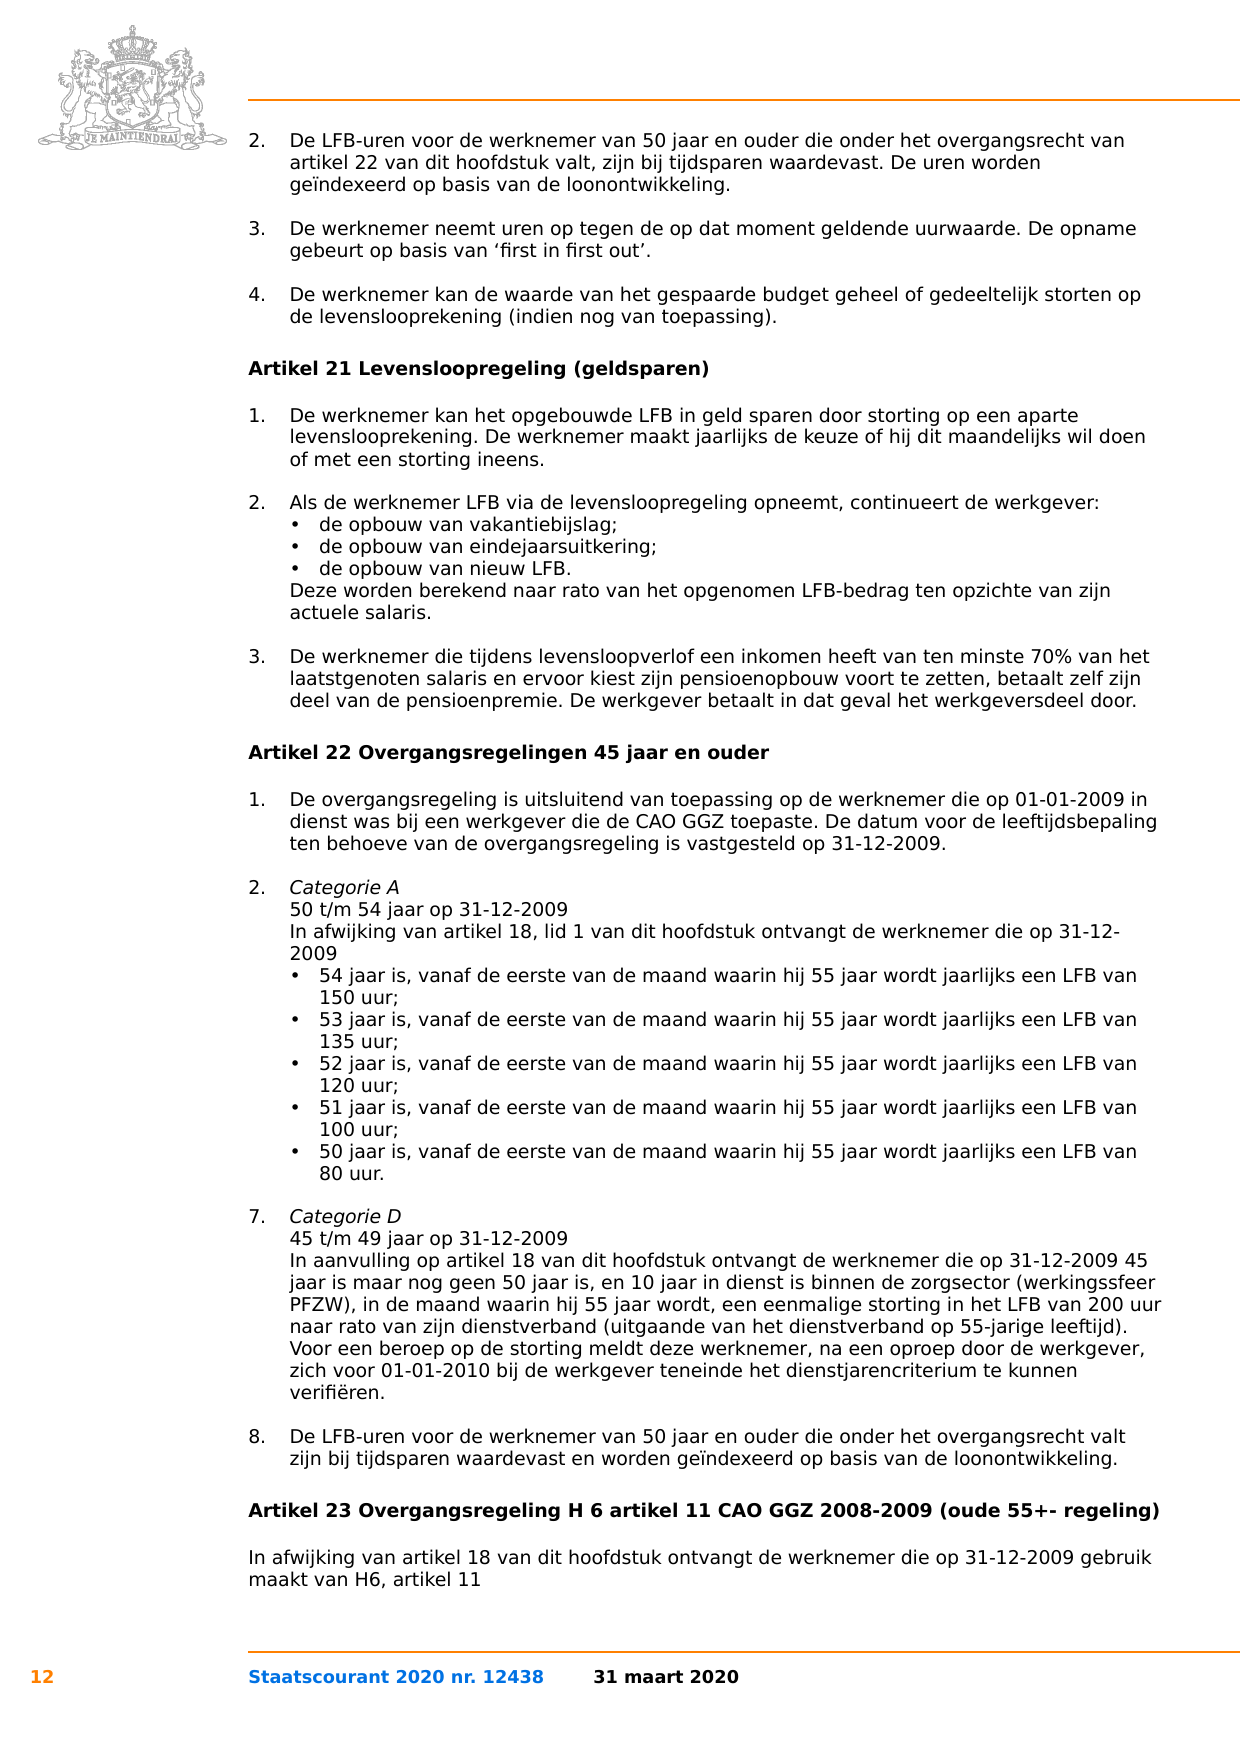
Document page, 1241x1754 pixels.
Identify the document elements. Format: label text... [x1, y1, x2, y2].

text Deze worden berekend naar rato van het opgenomen LFB-bedrag ten opzichte van zijn actuele salaris. [289, 580, 1163, 624]
text 8. De LFB-uren voor de werknemer van 50 jaar en ouder die onder het overgangsrecht valt zijn bij tijdsparen waardevast en worden geïndexeerd op basis van de loonontwikkeling. [248, 1426, 1163, 1470]
text In afwijking van artikel 18, lid 1 van dit hoofdstuk ontvangt de werknemer die op 31-12-2009 [289, 921, 1163, 965]
text In aanvulling op artikel 18 van dit hoofdstuk ontvangt de werknemer die op 31-12-2009 45 jaar is maar nog geen 50 jaar is, en 10 jaar in dienst is binnen de zorgsector (werkingssfeer PFZW), in de maand waarin hij 55 jaar wordt, een eenmalige storting in het LFB van 200 uur naar rato van zijn dienstverband (uitgaande van het dienstverband op 55-jarige leeftijd). [289, 1250, 1163, 1338]
text • 50 jaar is, vanaf de eerste van de maand waarin hij 55 jaar wordt jaarlijks een LFB van 80 uur. [289, 1141, 1163, 1184]
picture [38, 25, 227, 150]
text In afwijking van artikel 18 van dit hoofdstuk ontvangt de werknemer die op 31-12-2009 gebruik maakt van H6, artikel 11 [248, 1547, 1163, 1591]
text • de opbouw van nieuw LFB. [289, 558, 1163, 580]
text 2. De LFB-uren voor de werknemer van 50 jaar en ouder die onder het overgangsrecht van artikel 22 van dit hoofdstuk valt, zijn bij tijdsparen waardevast. De uren worden geïndexeerd op basis van de loonontwikkeling. [248, 130, 1163, 196]
text • de opbouw van vakantiebijslag; [289, 514, 1163, 536]
text 3. De werknemer neemt uren op tegen de op dat moment geldende uurwaarde. De opname gebeurt op basis van ‘first in first out’. [248, 218, 1163, 262]
text 2. Categorie A [248, 877, 1163, 899]
text • 54 jaar is, vanaf de eerste van de maand waarin hij 55 jaar wordt jaarlijks een LFB van 150 uur; [289, 965, 1163, 1009]
text 1. De overgangsregeling is uitsluitend van toepassing op de werknemer die op 01-01-2009 in dienst was bij een werkgever die de CAO GGZ toepaste. De datum voor de leeftijdsbepaling ten behoeve van de overgangsregeling is vastgesteld op 31-12-2009. [248, 789, 1163, 855]
subtitle Artikel 22 Overgangsregelingen 45 jaar en ouder [248, 742, 1163, 764]
text • de opbouw van eindejaarsuitkering; [289, 536, 1163, 558]
subtitle Artikel 23 Overgangsregeling H 6 artikel 11 CAO GGZ 2008-2009 (oude 55+- regeling) [248, 1500, 1163, 1522]
subtitle Artikel 21 Levensloopregeling (geldsparen) [248, 357, 1163, 379]
text • 52 jaar is, vanaf de eerste van de maand waarin hij 55 jaar wordt jaarlijks een LFB van 120 uur; [289, 1053, 1163, 1097]
text 2. Als de werknemer LFB via de levensloopregeling opneemt, continueert de werkgever: [248, 492, 1163, 514]
text • 53 jaar is, vanaf de eerste van de maand waarin hij 55 jaar wordt jaarlijks een LFB van 135 uur; [289, 1009, 1163, 1053]
text 4. De werknemer kan de waarde van het gespaarde budget geheel of gedeeltelijk storten op de levenslooprekening (indien nog van toepassing). [248, 283, 1163, 327]
text Voor een beroep op de storting meldt deze werknemer, na een oproep door de werkgever, zich voor 01-01-2010 bij de werkgever teneinde het dienstjarencriterium te kunnen verifiëren. [289, 1338, 1163, 1404]
text 3. De werknemer die tijdens levensloopverlof een inkomen heeft van ten minste 70% van het laatstgenoten salaris en ervoor kiest zijn pensioenopbouw voort te zetten, betaalt zelf zijn deel van de pensioenpremie. De werkgever betaalt in dat geval het werkgeversdeel door. [248, 646, 1163, 712]
text 50 t/m 54 jaar op 31-12-2009 [289, 899, 1163, 921]
text 1. De werknemer kan het opgebouwde LFB in geld sparen door storting op een aparte levenslooprekening. De werknemer maakt jaarlijks de keuze of hij dit maandelijks wil doen of met een storting ineens. [248, 404, 1163, 470]
text 7. Categorie D [248, 1206, 1163, 1228]
text • 51 jaar is, vanaf de eerste van de maand waarin hij 55 jaar wordt jaarlijks een LFB van 100 uur; [289, 1097, 1163, 1141]
text 45 t/m 49 jaar op 31-12-2009 [289, 1228, 1163, 1250]
